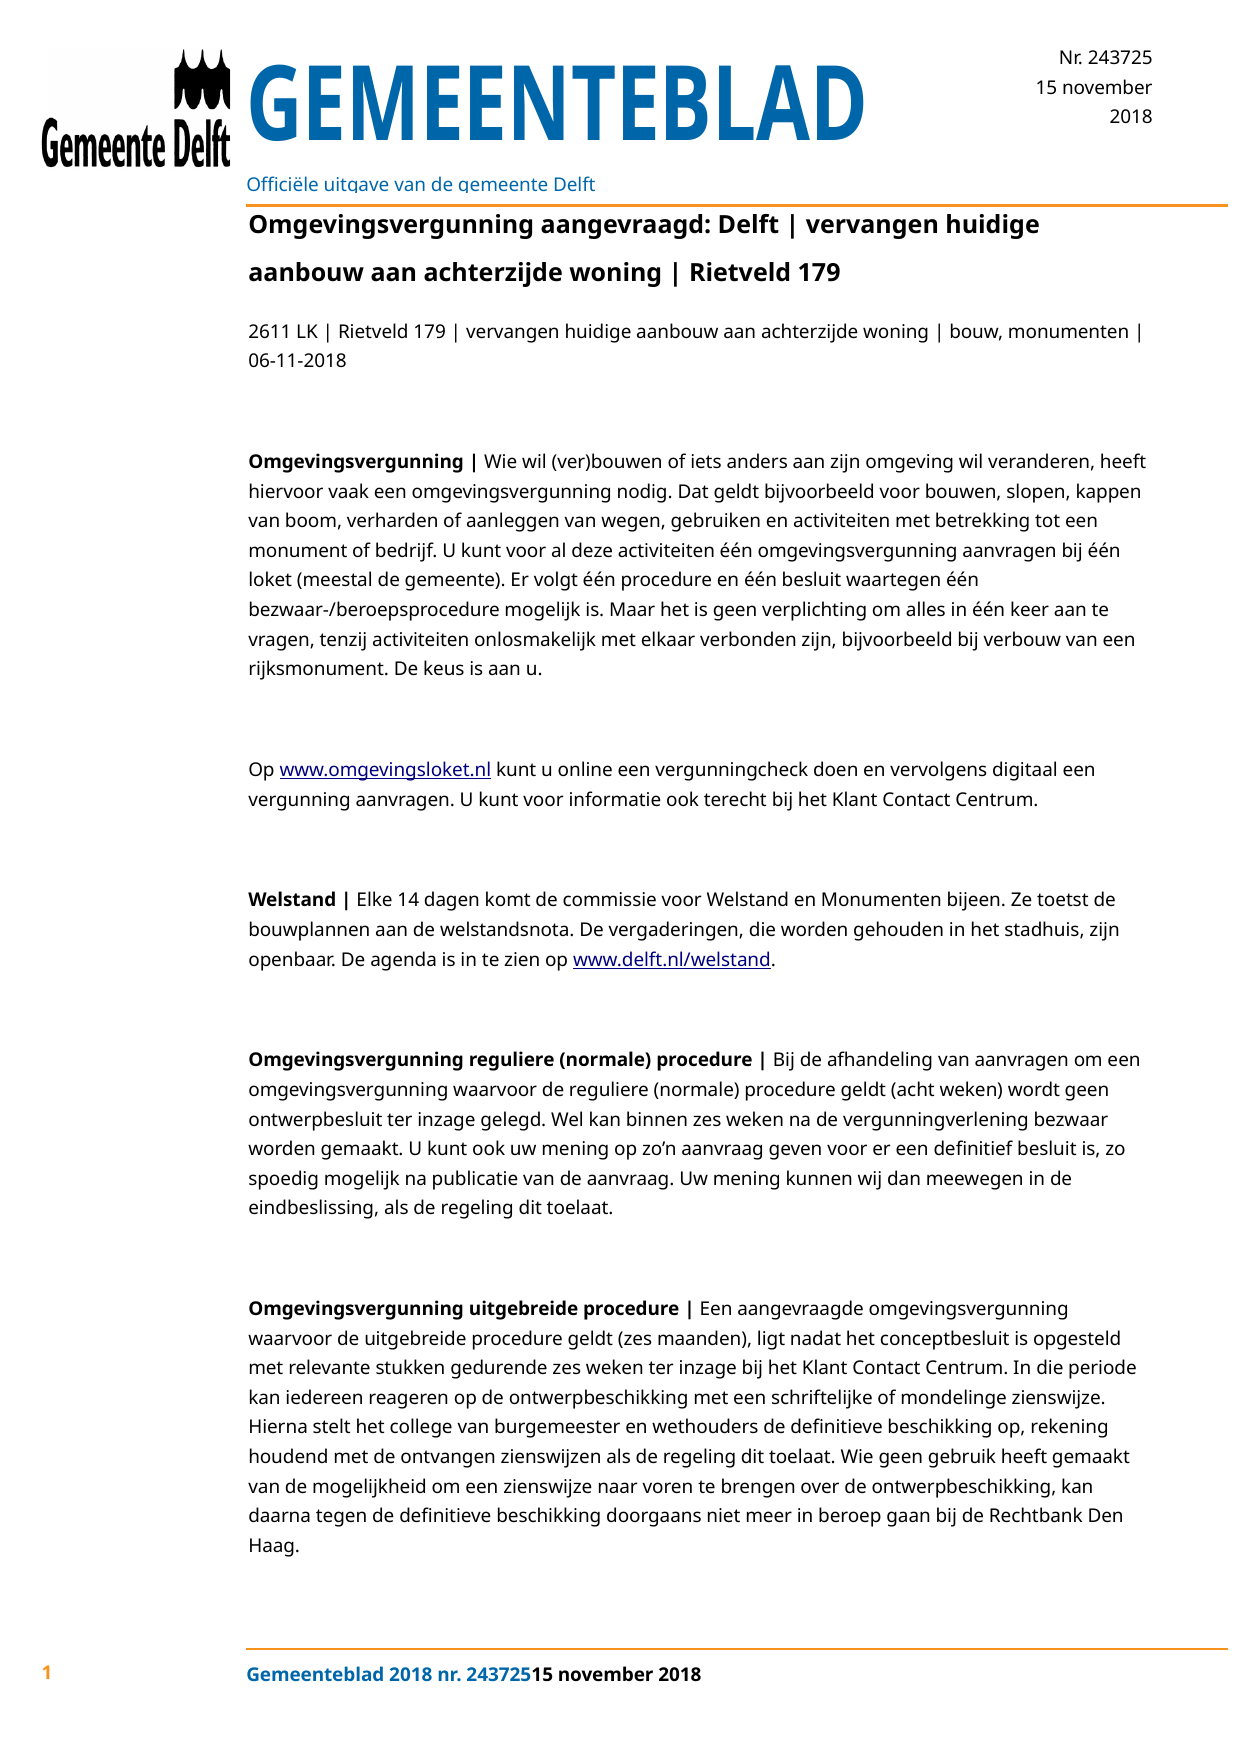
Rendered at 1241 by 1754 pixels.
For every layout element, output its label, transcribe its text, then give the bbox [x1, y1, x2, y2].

text Welstand | Elke 14 dagen komt de commissie voor Welstand en Monumenten bijeen. Ze toetst de bouwplannen aan de welstandsnota. De vergaderingen, die worden gehouden in het stadhuis, zijn openbaar. De agenda is in te zien op www.delft.nl/welstand. [248, 887, 1152, 972]
text Omgevingsvergunning reguliere (normale) procedure | Bij de afhandeling van aanvragen om een omgevingsvergunning waarvoor de reguliere (normale) procedure geldt (acht weken) wordt geen ontwerpbesluit ter inzage gelegd. Wel kan binnen zes weken na de vergunningverlening bezwaar worden gemaakt. U kunt ook uw mening op zo’n aanvraag geven voor er een definitief besluit is, zo spoedig mogelijk na publicatie van de aanvraag. Uw mening kunnen wij dan meewegen in de eindbeslissing, als de regeling dit toelaat. [248, 1047, 1152, 1220]
text Omgevingsvergunning | Wie wil (ver)bouwen of iets anders aan zijn omgeving wil veranderen, heeft hiervoor vaak een omgevingsvergunning nodig. Dat geldt bijvoorbeeld voor bouwen, slopen, kappen van boom, verharden of aanleggen van wegen, gebruiken en activiteiten met betrekking tot een monument of bedrijf. U kunt voor al deze activiteiten één omgevingsvergunning aanvragen bij één loket (meestal de gemeente). Er volgt één procedure en één besluit waartegen één bezwaar-/beroepsprocedure mogelijk is. Maar het is geen verplichting om alles in één keer aan te vragen, tenzij activiteiten onlosmakelijk met elkaar verbonden zijn, bijvoorbeeld bij verbouw van een rijksmonument. De keus is aan u. [248, 448, 1152, 681]
text 2611 LK | Rietveld 179 | vervangen huidige aanbouw aan achterzijde woning | bouw, monumenten | 06-11-2018 [248, 318, 1152, 373]
text Op www.omgevingsloket.nl kunt u online een vergunningcheck doen en vervolgens digitaal een vergunning aanvragen. U kunt voor informatie ook terecht bij het Klant Contact Centrum. [248, 756, 1152, 812]
text Omgevingsvergunning aangevraagd: Delft | vervangen huidige aanbouw aan achterzijde woning | Rietveld 179 [248, 207, 1152, 288]
picture [41, 47, 231, 172]
text Omgevingsvergunning uitgebreide procedure | Een aangevraagde omgevingsvergunning waarvoor de uitgebreide procedure geldt (zes maanden), ligt nadat het conceptbesluit is opgesteld met relevante stukken gedurende zes weken ter inzage bij het Klant Contact Centrum. In die periode kan iedereen reageren op de ontwerpbeschikking met een schriftelijke of mondelinge zienswijze. Hierna stelt het college van burgemeester en wethouders de definitieve beschikking op, rekening houdend met de ontvangen zienswijzen als de regeling dit toelaat. Wie geen gebruik heeft gemaakt van de mogelijkheid om een zienswijze naar voren te brengen over de ontwerpbeschikking, kan daarna tegen de definitieve beschikking doorgaans niet meer in beroep gaan bij de Rechtbank Den Haag. [248, 1295, 1152, 1558]
